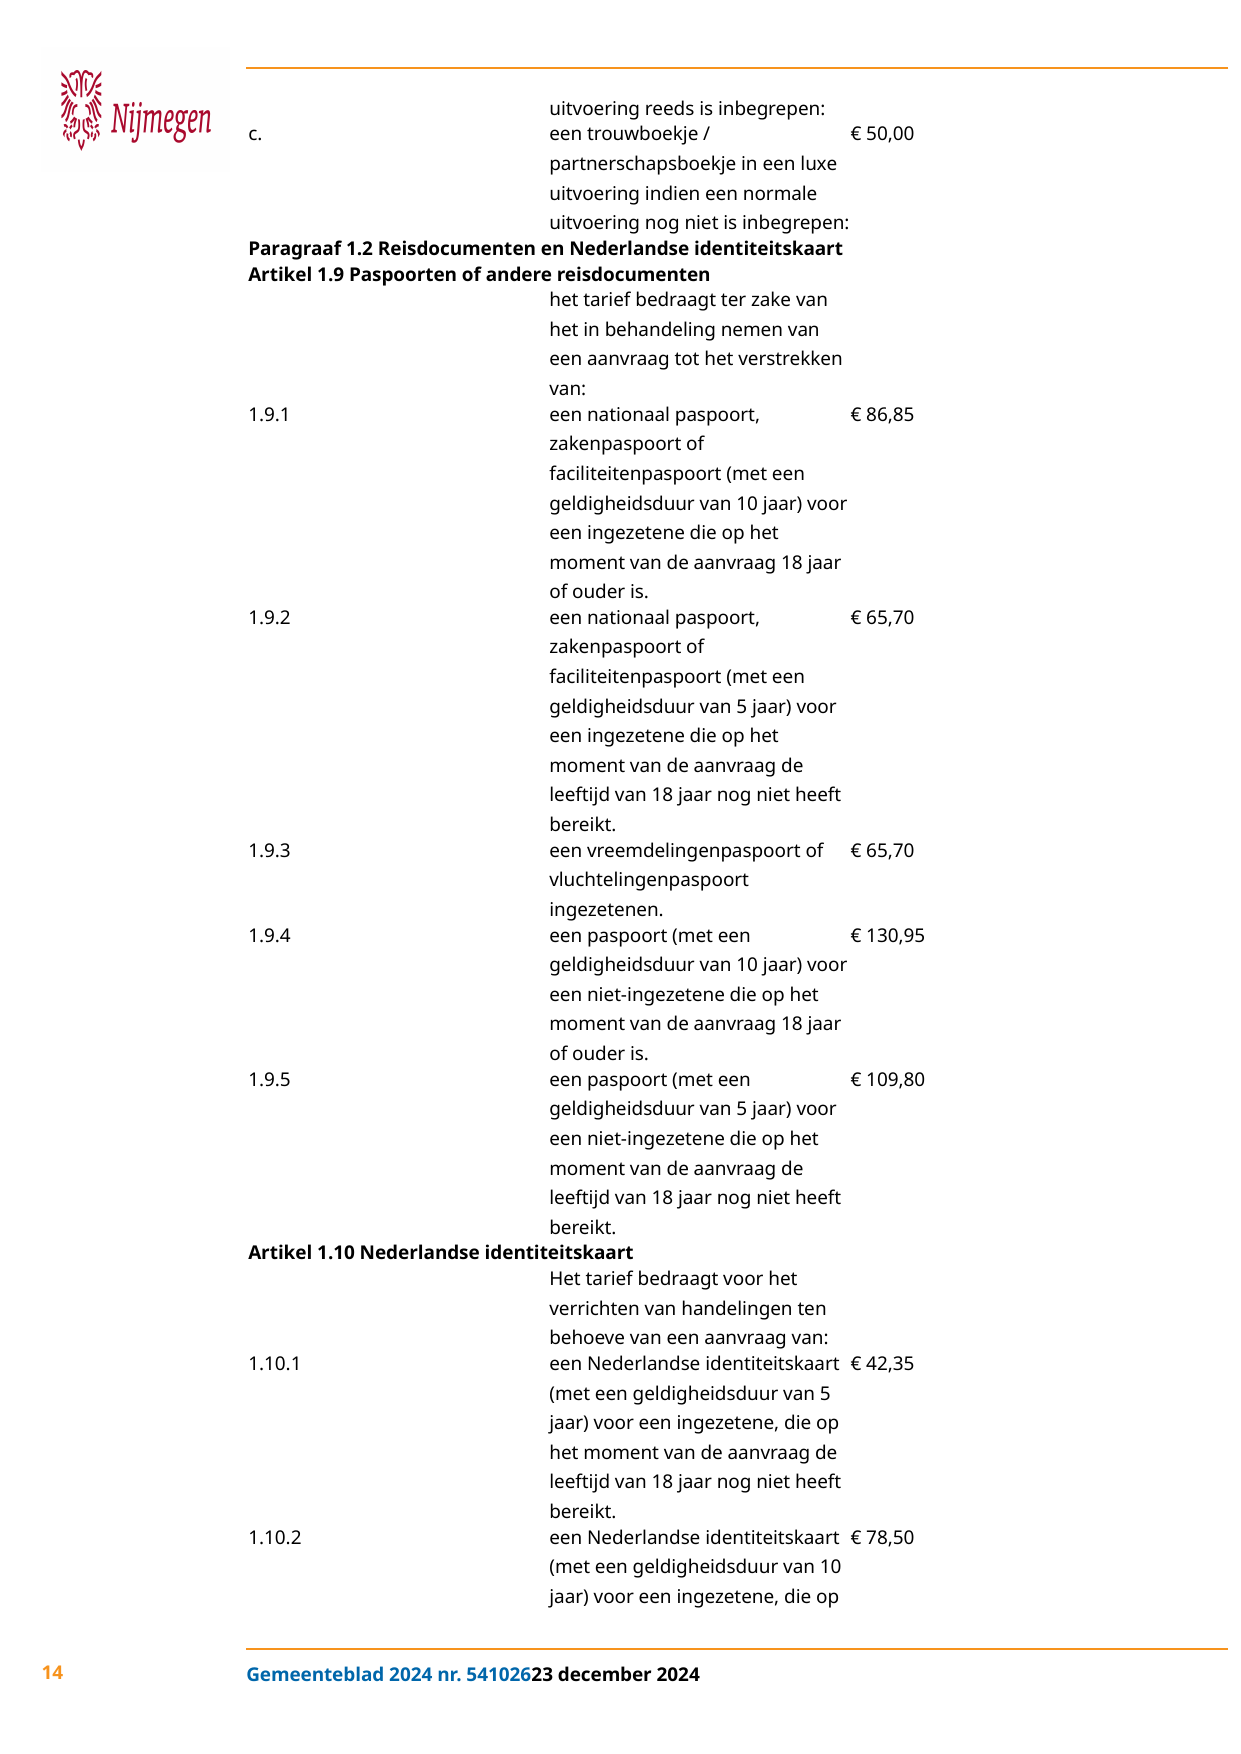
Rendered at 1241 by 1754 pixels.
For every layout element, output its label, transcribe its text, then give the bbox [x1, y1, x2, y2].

table_cell [850, 286, 1152, 401]
table_cell Het tarief bedraagt voor het verrichten van handelingen ten behoeve van een aanvraag van: [549, 1265, 850, 1350]
table_cell [248, 286, 549, 401]
table_cell € 42,35 [850, 1350, 1152, 1524]
table_cell € 130,95 [850, 922, 1152, 1066]
table_cell een Nederlandse identiteitskaart (met een geldigheidsduur van 5 jaar) voor een ingezetene, die op het moment van de aanvraag de leeftijd van 18 jaar nog niet heeft bereikt. [549, 1350, 850, 1524]
table_cell [248, 1265, 549, 1350]
table_cell € 50,00 [850, 121, 1152, 235]
table_cell het tarief bedraagt ter zake van het in behandeling nemen van een aanvraag tot het verstrekken van: [549, 286, 850, 401]
table_cell uitvoering reeds is inbegrepen: [549, 95, 850, 121]
table_cell Artikel 1.10 Nederlandse identiteitskaart [248, 1240, 1152, 1265]
table_cell een Nederlandse identiteitskaart (met een geldigheidsduur van 10 jaar) voor een ingezetene, die op [549, 1524, 850, 1609]
table_cell € 109,80 [850, 1066, 1152, 1239]
table_cell 1.10.2 [248, 1524, 549, 1609]
table_cell een paspoort (met een geldigheidsduur van 5 jaar) voor een niet-ingezetene die op het moment van de aanvraag de leeftijd van 18 jaar nog niet heeft bereikt. [549, 1066, 850, 1239]
table_cell 1.10.1 [248, 1350, 549, 1524]
table_cell [248, 95, 549, 121]
table_cell een trouwboekje / partnerschapsboekje in een luxe uitvoering indien een normale uitvoering nog niet is inbegrepen: [549, 121, 850, 235]
table_cell € 78,50 [850, 1524, 1152, 1609]
table_cell een paspoort (met een geldigheidsduur van 10 jaar) voor een niet-ingezetene die op het moment van de aanvraag 18 jaar of ouder is. [549, 922, 850, 1066]
table_cell € 86,85 [850, 401, 1152, 604]
table_cell 1.9.4 [248, 922, 549, 1066]
table_cell [850, 95, 1152, 121]
table_cell een vreemdelingenpaspoort of vluchtelingenpaspoort ingezetenen. [549, 837, 850, 922]
table_cell een nationaal paspoort, zakenpaspoort of faciliteitenpaspoort (met een geldigheidsduur van 5 jaar) voor een ingezetene die op het moment van de aanvraag de leeftijd van 18 jaar nog niet heeft bereikt. [549, 604, 850, 837]
picture [41, 47, 231, 172]
table_cell 1.9.2 [248, 604, 549, 837]
table_cell € 65,70 [850, 604, 1152, 837]
table_cell [850, 1265, 1152, 1350]
table_cell 1.9.1 [248, 401, 549, 604]
table_cell Artikel 1.9 Paspoorten of andere reisdocumenten [248, 261, 1152, 286]
table_cell 1.9.3 [248, 837, 549, 922]
table_cell c. [248, 121, 549, 235]
table_cell 1.9.5 [248, 1066, 549, 1239]
table_cell Paragraaf 1.2 Reisdocumenten en Nederlandse identiteitskaart [248, 235, 1152, 261]
table_cell € 65,70 [850, 837, 1152, 922]
table_cell een nationaal paspoort, zakenpaspoort of faciliteitenpaspoort (met een geldigheidsduur van 10 jaar) voor een ingezetene die op het moment van de aanvraag 18 jaar of ouder is. [549, 401, 850, 604]
